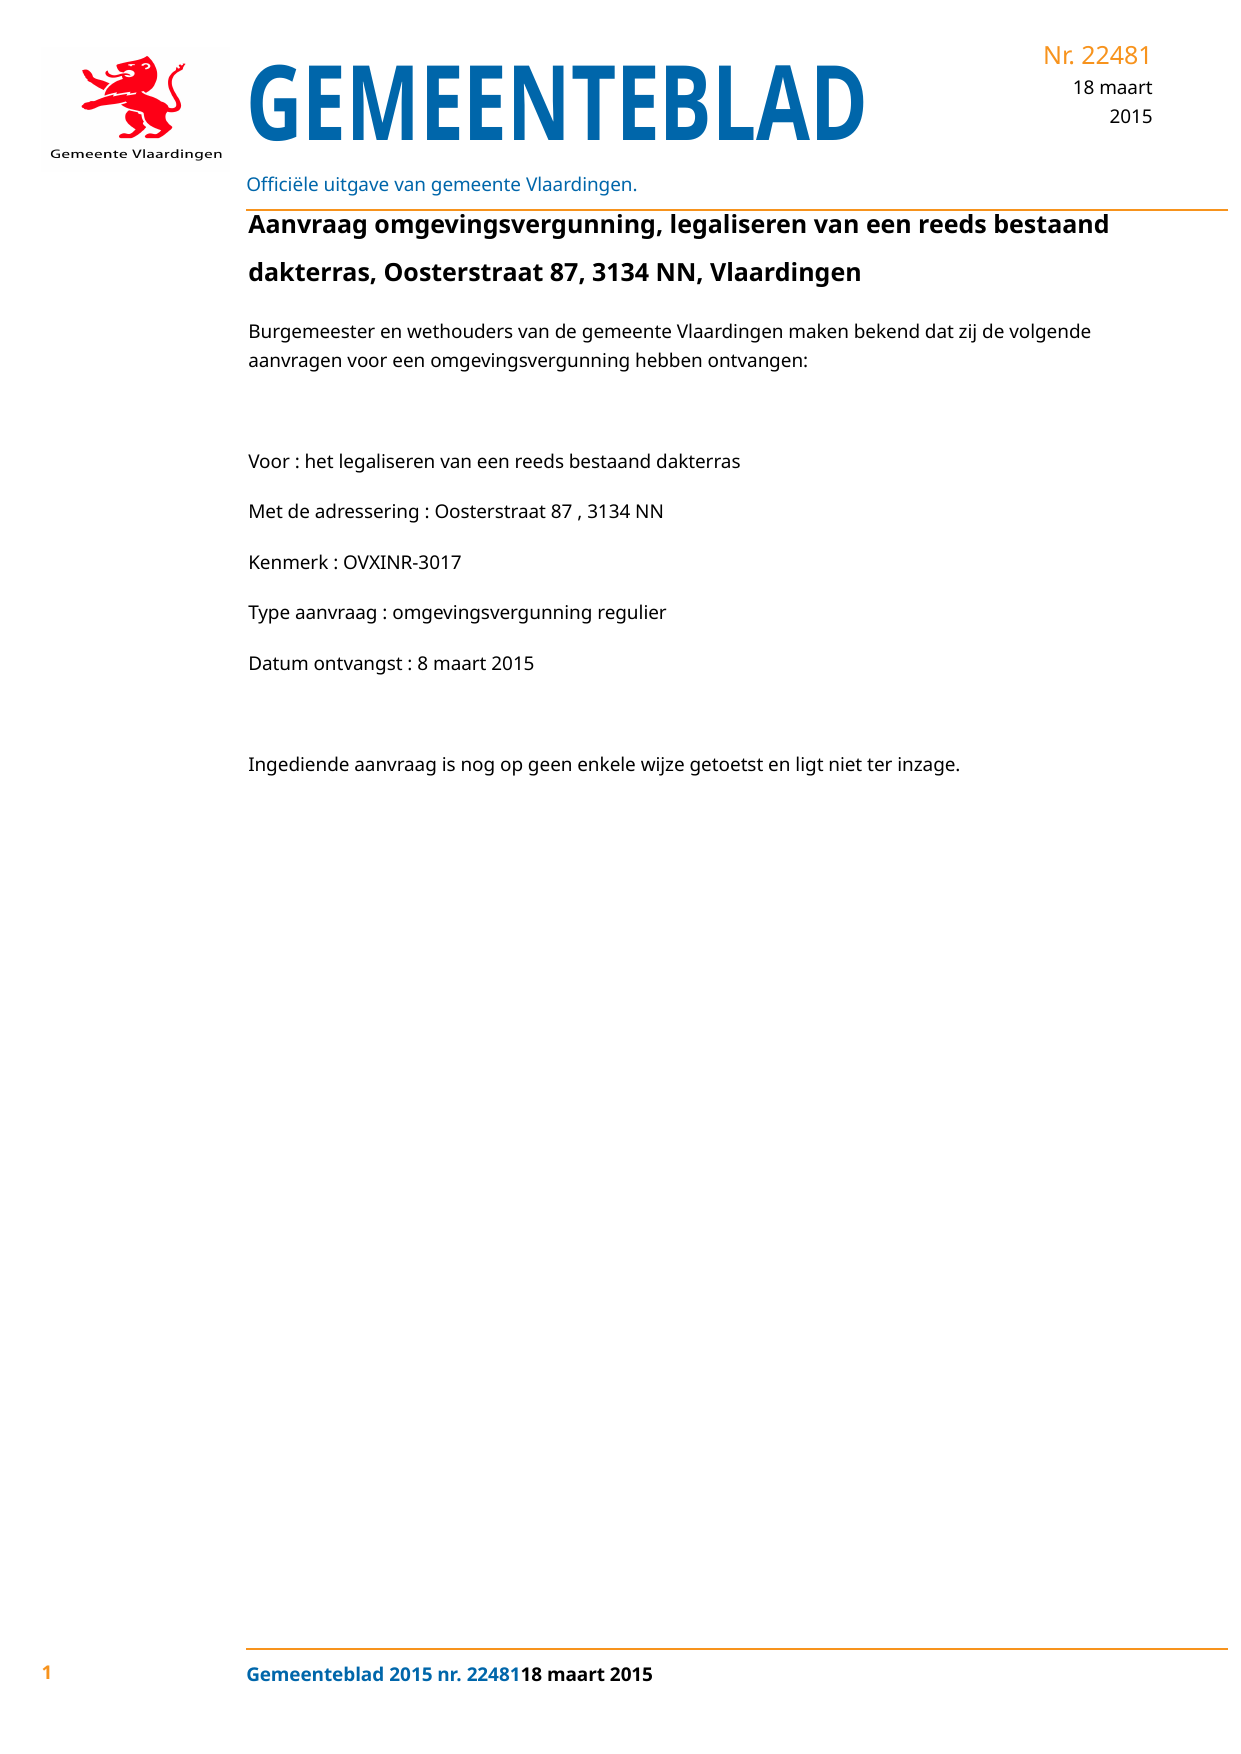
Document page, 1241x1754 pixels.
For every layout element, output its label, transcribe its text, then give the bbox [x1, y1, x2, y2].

text Ingediende aanvraag is nog op geen enkele wijze getoetst en ligt niet ter inzage. [248, 751, 1152, 777]
text Aanvraag omgevingsvergunning, legaliseren van een reeds bestaand dakterras, Oosterstraat 87, 3134 NN, Vlaardingen [248, 211, 1152, 288]
text Met de adressering : Oosterstraat 87 , 3134 NN [248, 499, 1152, 524]
text Kenmerk : OVXINR-3017 [248, 549, 1152, 575]
picture [41, 47, 231, 172]
text Datum ontvangst : 8 maart 2015 [248, 650, 1152, 676]
text Voor : het legaliseren van een reeds bestaand dakterras [248, 448, 1152, 474]
text Burgemeester en wethouders van de gemeente Vlaardingen maken bekend dat zij de volgende aanvragen voor een omgevingsvergunning hebben ontvangen: [248, 318, 1152, 373]
text Type aanvraag : omgevingsvergunning regulier [248, 599, 1152, 625]
